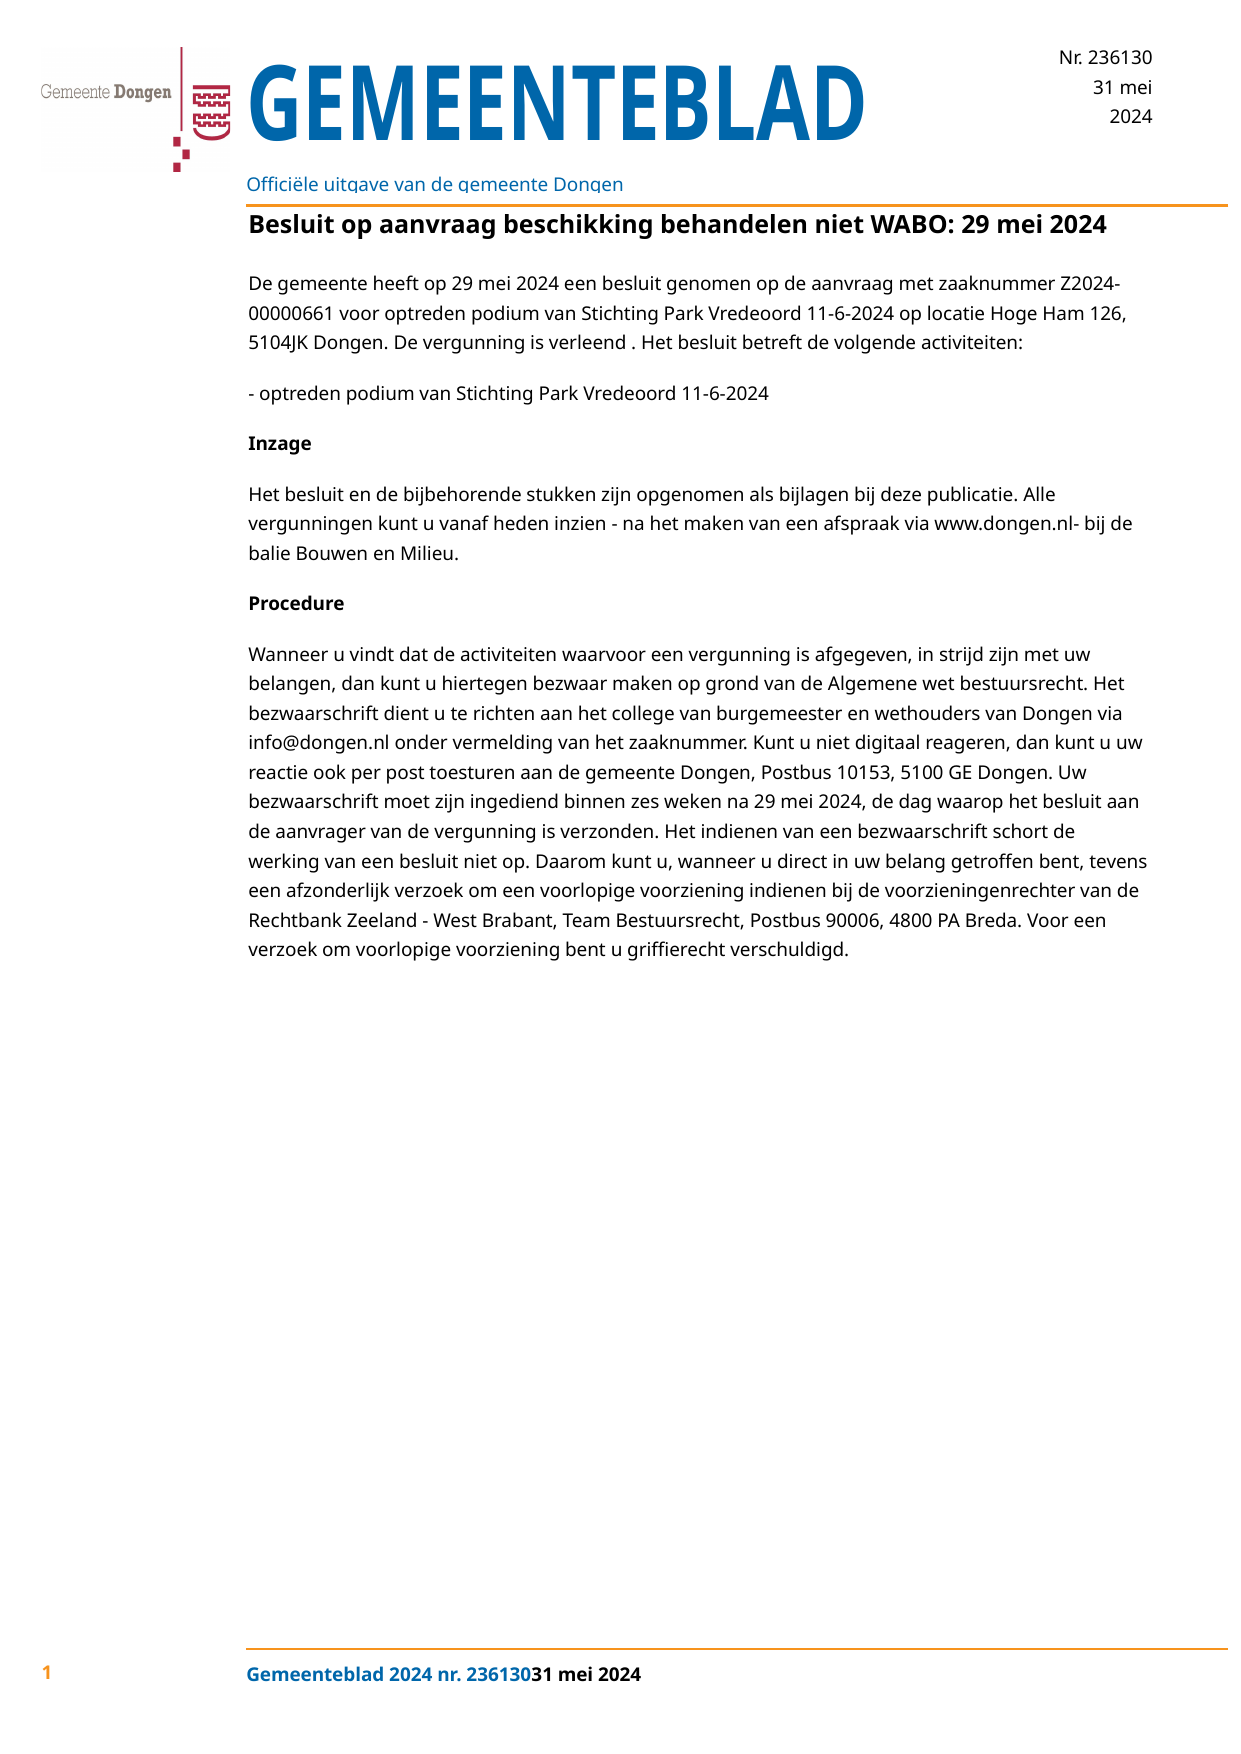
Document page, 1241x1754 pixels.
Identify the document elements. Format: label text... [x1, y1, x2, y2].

text - optreden podium van Stichting Park Vredeoord 11-6-2024 [248, 380, 1152, 406]
text Besluit op aanvraag beschikking behandelen niet WABO: 29 mei 2024 [248, 207, 1152, 241]
text Procedure [248, 590, 1152, 616]
text Inzage [248, 430, 1152, 456]
text Wanneer u vindt dat de activiteiten waarvoor een vergunning is afgegeven, in strijd zijn met uw belangen, dan kunt u hiertegen bezwaar maken op grond van de Algemene wet bestuursrecht. Het bezwaarschrift dient u te richten aan het college van burgemeester en wethouders van Dongen via info@dongen.nl onder vermelding van het zaaknummer. Kunt u niet digitaal reageren, dan kunt u uw reactie ook per post toesturen aan de gemeente Dongen, Postbus 10153, 5100 GE Dongen. Uw bezwaarschrift moet zijn ingediend binnen zes weken na 29 mei 2024, de dag waarop het besluit aan de aanvrager van de vergunning is verzonden. Het indienen van een bezwaarschrift schort de werking van een besluit niet op. Daarom kunt u, wanneer u direct in uw belang getroffen bent, tevens een afzonderlijk verzoek om een voorlopige voorziening indienen bij de voorzieningenrechter van de Rechtbank Zeeland - West Brabant, Team Bestuursrecht, Postbus 90006, 4800 PA Breda. Voor een verzoek om voorlopige voorziening bent u griffierecht verschuldigd. [248, 641, 1152, 962]
text De gemeente heeft op 29 mei 2024 een besluit genomen op de aanvraag met zaaknummer Z2024-00000661 voor optreden podium van Stichting Park Vredeoord 11-6-2024 op locatie Hoge Ham 126, 5104JK Dongen. De vergunning is verleend . Het besluit betreft de volgende activiteiten: [248, 270, 1152, 355]
picture [41, 47, 231, 172]
text Het besluit en de bijbehorende stukken zijn opgenomen als bijlagen bij deze publicatie. Alle vergunningen kunt u vanaf heden inzien - na het maken van een afspraak via www.dongen.nl- bij de balie Bouwen en Milieu. [248, 481, 1152, 566]
